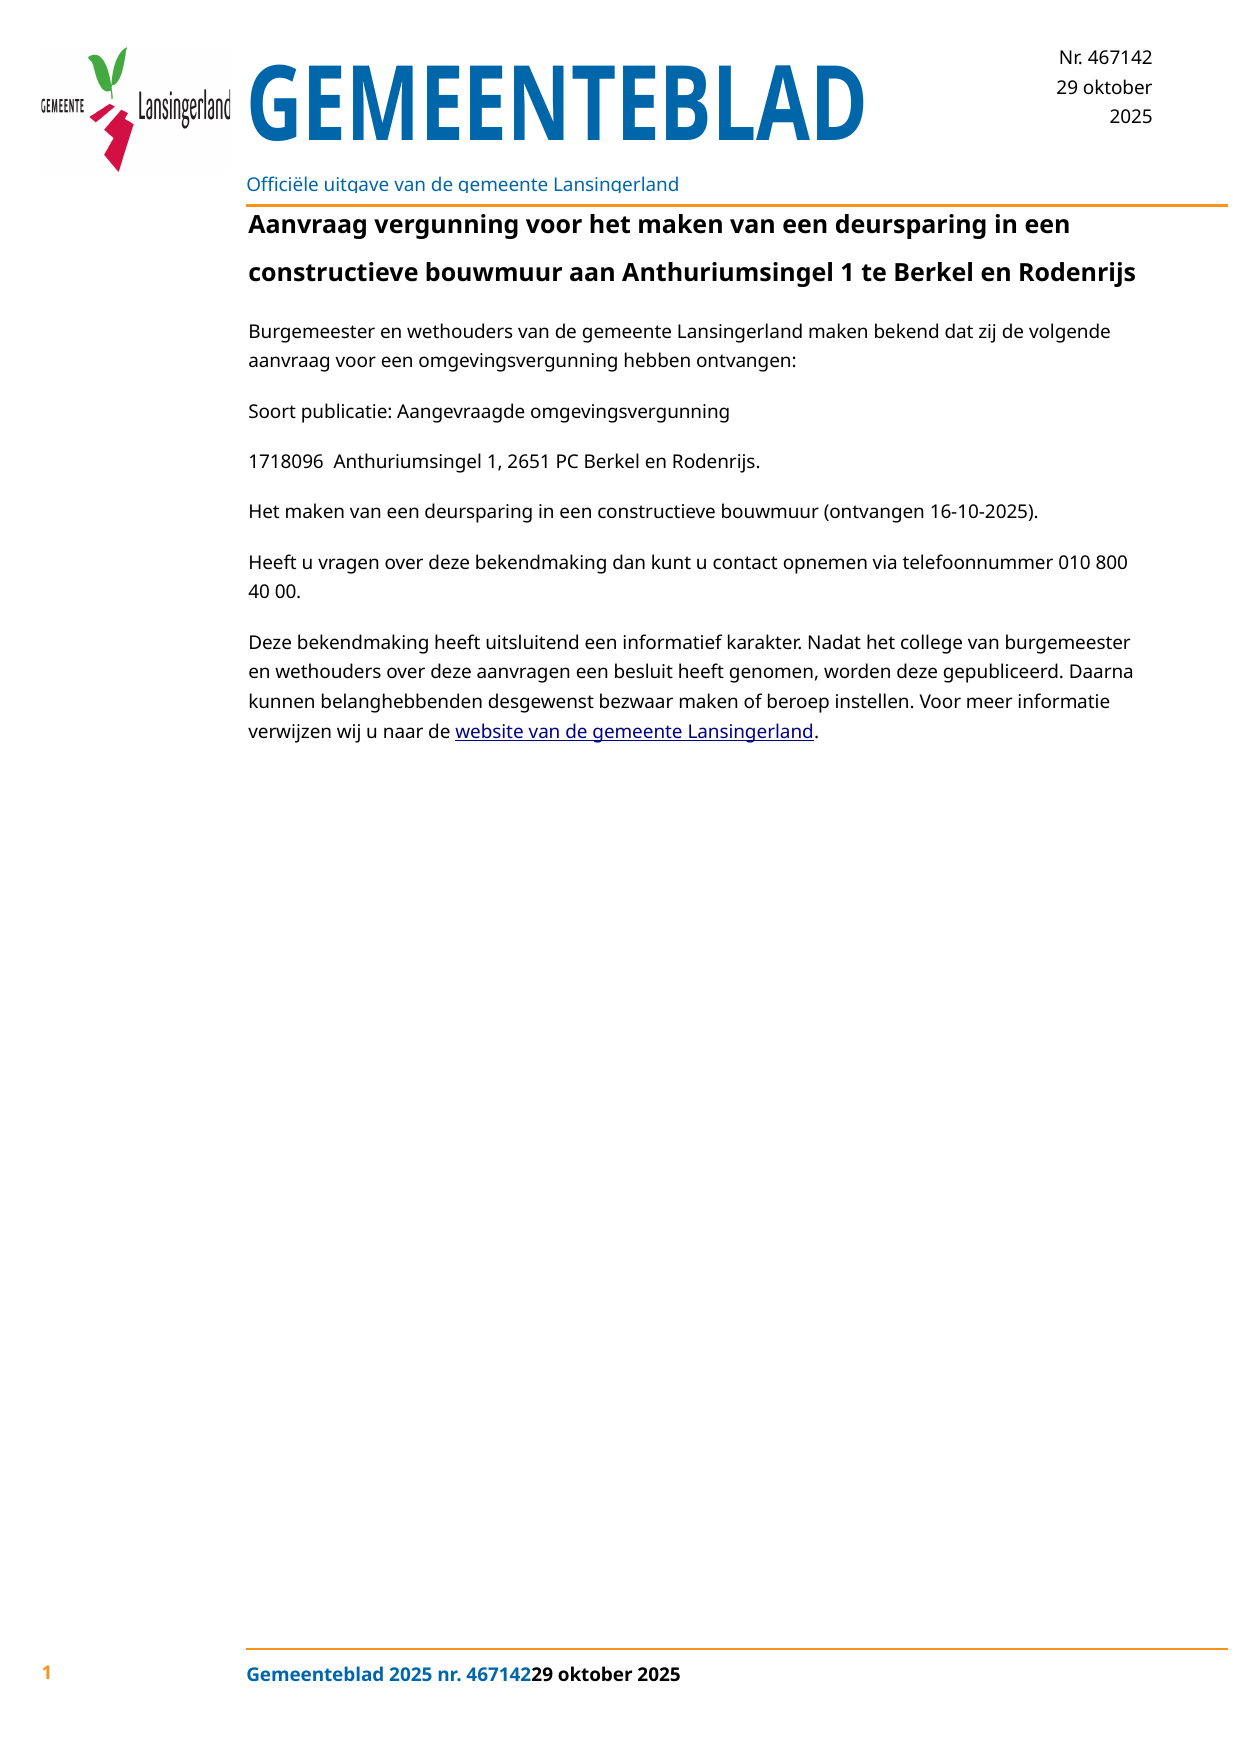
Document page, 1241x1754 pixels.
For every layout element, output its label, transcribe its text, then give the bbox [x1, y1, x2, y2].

text Heeft u vragen over deze bekendmaking dan kunt u contact opnemen via telefoonnummer 010 800 40 00. [248, 549, 1152, 604]
text 1718096 Anthuriumsingel 1, 2651 PC Berkel en Rodenrijs. [248, 448, 1152, 474]
text Soort publicatie: Aangevraagde omgevingsvergunning [248, 398, 1152, 424]
text Het maken van een deursparing in een constructieve bouwmuur (ontvangen 16-10-2025). [248, 499, 1152, 524]
picture [41, 47, 231, 172]
text Burgemeester en wethouders van de gemeente Lansingerland maken bekend dat zij de volgende aanvraag voor een omgevingsvergunning hebben ontvangen: [248, 318, 1152, 373]
text Deze bekendmaking heeft uitsluitend een informatief karakter. Nadat het college van burgemeester en wethouders over deze aanvragen een besluit heeft genomen, worden deze gepubliceerd. Daarna kunnen belanghebbenden desgewenst bezwaar maken of beroep instellen. Voor meer informatie verwijzen wij u naar de website van de gemeente Lansingerland. [248, 629, 1152, 744]
text Aanvraag vergunning voor het maken van een deursparing in een constructieve bouwmuur aan Anthuriumsingel 1 te Berkel en Rodenrijs [248, 207, 1152, 288]
